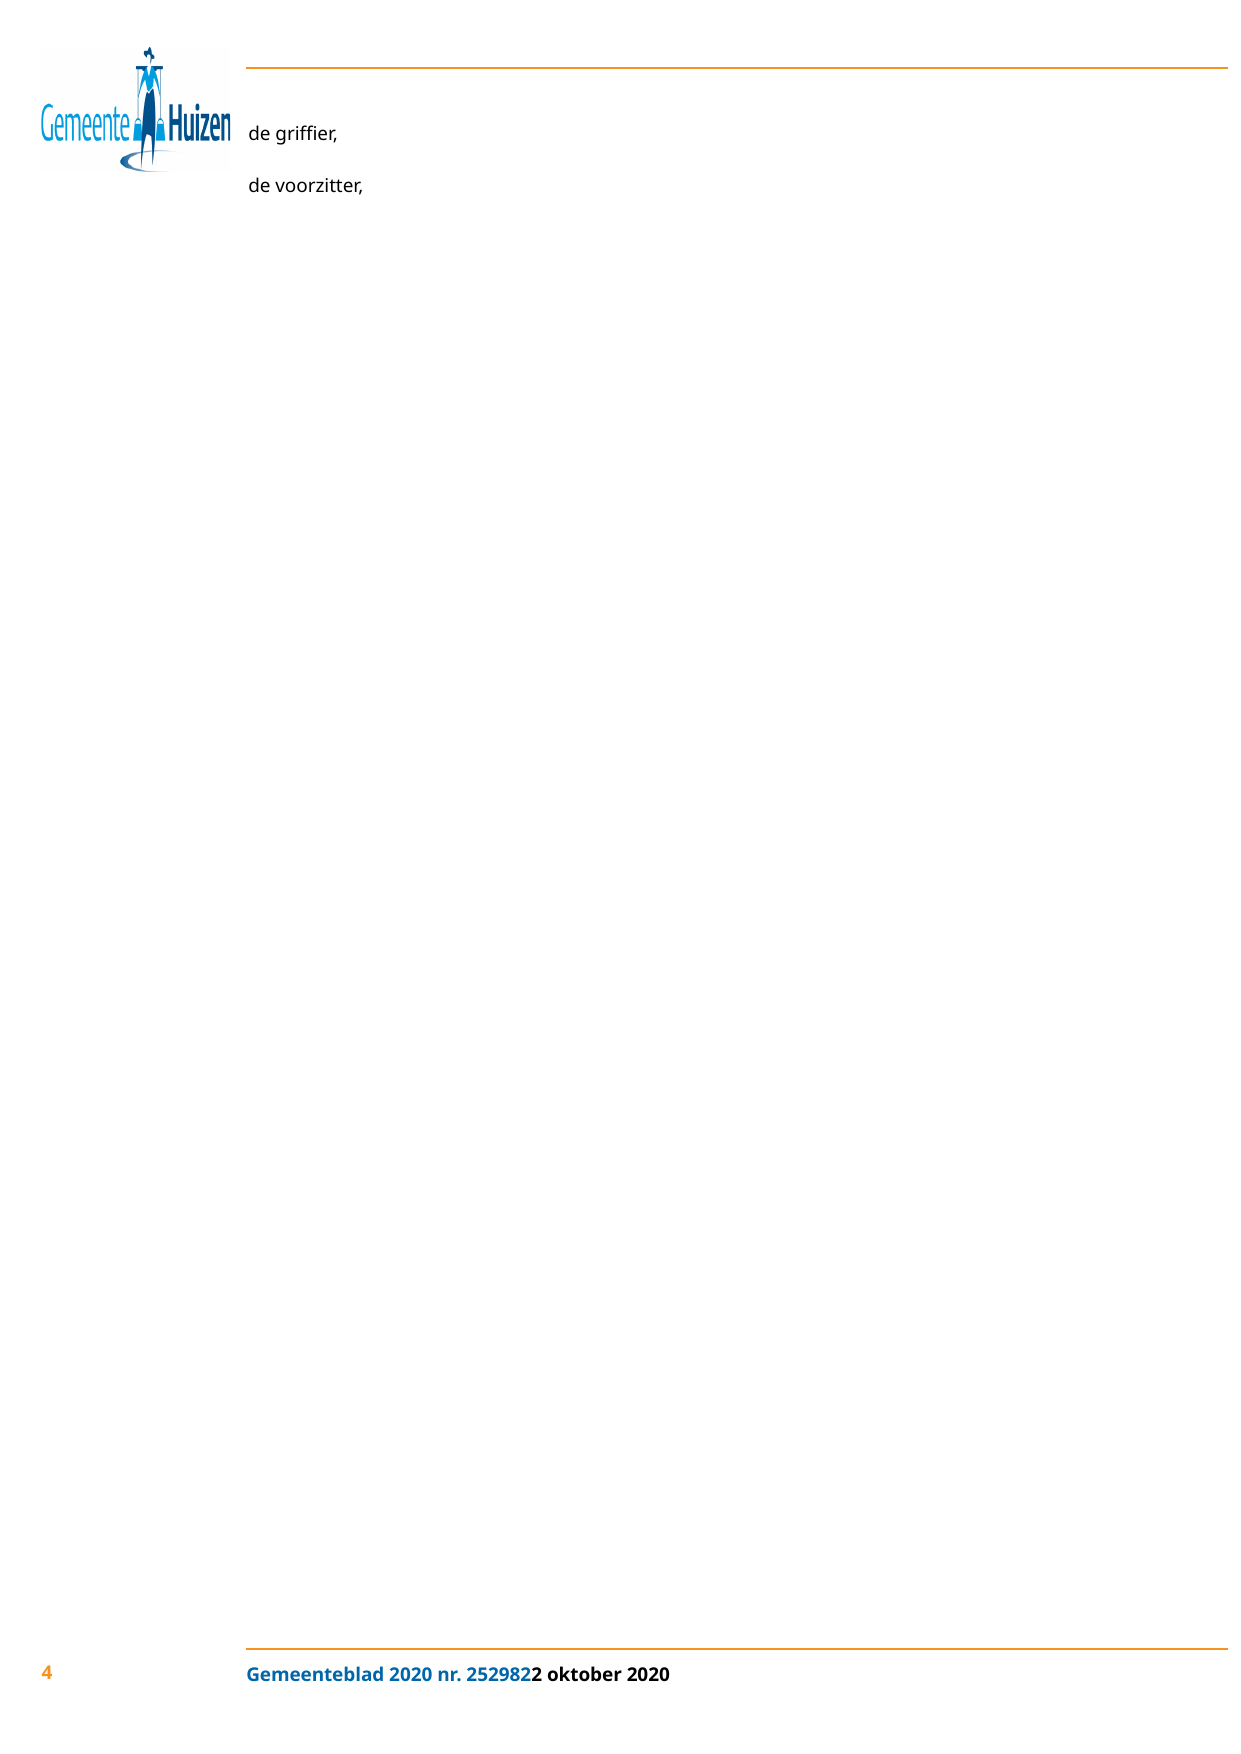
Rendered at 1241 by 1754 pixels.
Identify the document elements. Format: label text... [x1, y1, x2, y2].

text de voorzitter, [248, 172, 1152, 198]
picture [41, 47, 231, 172]
text de griffier, [248, 121, 1152, 146]
